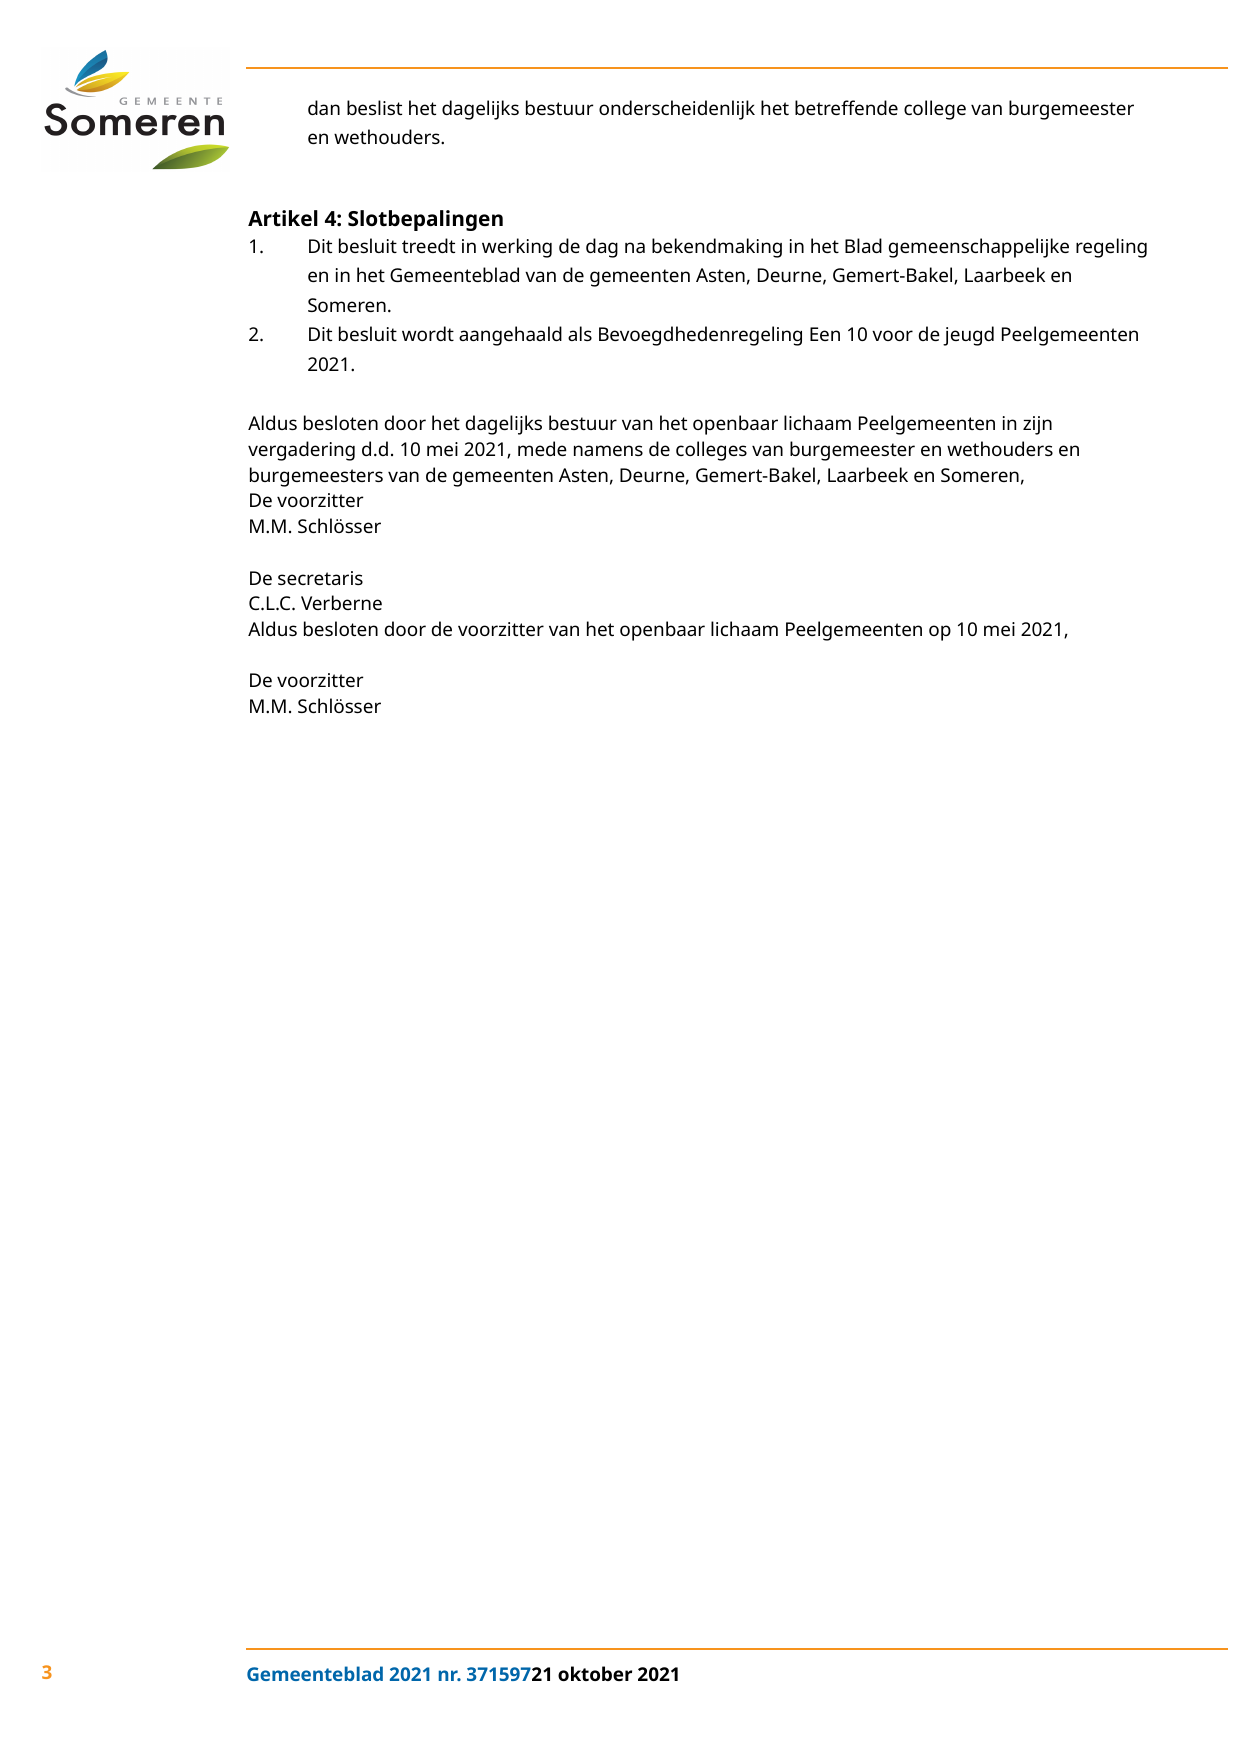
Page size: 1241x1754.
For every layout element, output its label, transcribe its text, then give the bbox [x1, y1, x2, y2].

text De voorzitter [248, 668, 1152, 693]
picture [41, 47, 231, 172]
list Dit besluit treedt in werking de dag na bekendmaking in het Blad gemeenschappelijke regeling en in het Gemeenteblad van de gemeenten Asten, Deurne, Gemert-Bakel, Laarbeek en Someren. [248, 233, 1152, 318]
text Aldus besloten door de voorzitter van het openbaar lichaam Peelgemeenten op 10 mei 2021, [248, 616, 1152, 642]
text M.M. Schlösser [248, 513, 1152, 539]
text M.M. Schlösser [248, 693, 1152, 719]
text C.L.C. Verberne [248, 590, 1152, 616]
list dan beslist het dagelijks bestuur onderscheidenlijk het betreffende college van burgemeester en wethouders. [248, 95, 1152, 150]
text Aldus besloten door het dagelijks bestuur van het openbaar lichaam Peelgemeenten in zijn vergadering d.d. 10 mei 2021, mede namens de colleges van burgemeester en wethouders en burgemeesters van de gemeenten Asten, Deurne, Gemert-Bakel, Laarbeek en Someren, [248, 410, 1152, 487]
text De secretaris [248, 565, 1152, 590]
text De voorzitter [248, 487, 1152, 513]
list Dit besluit wordt aangehaald als Bevoegdhedenregeling Een 10 voor de jeugd Peelgemeenten 2021. [248, 322, 1152, 377]
text Artikel 4: Slotbepalingen [248, 204, 1152, 233]
